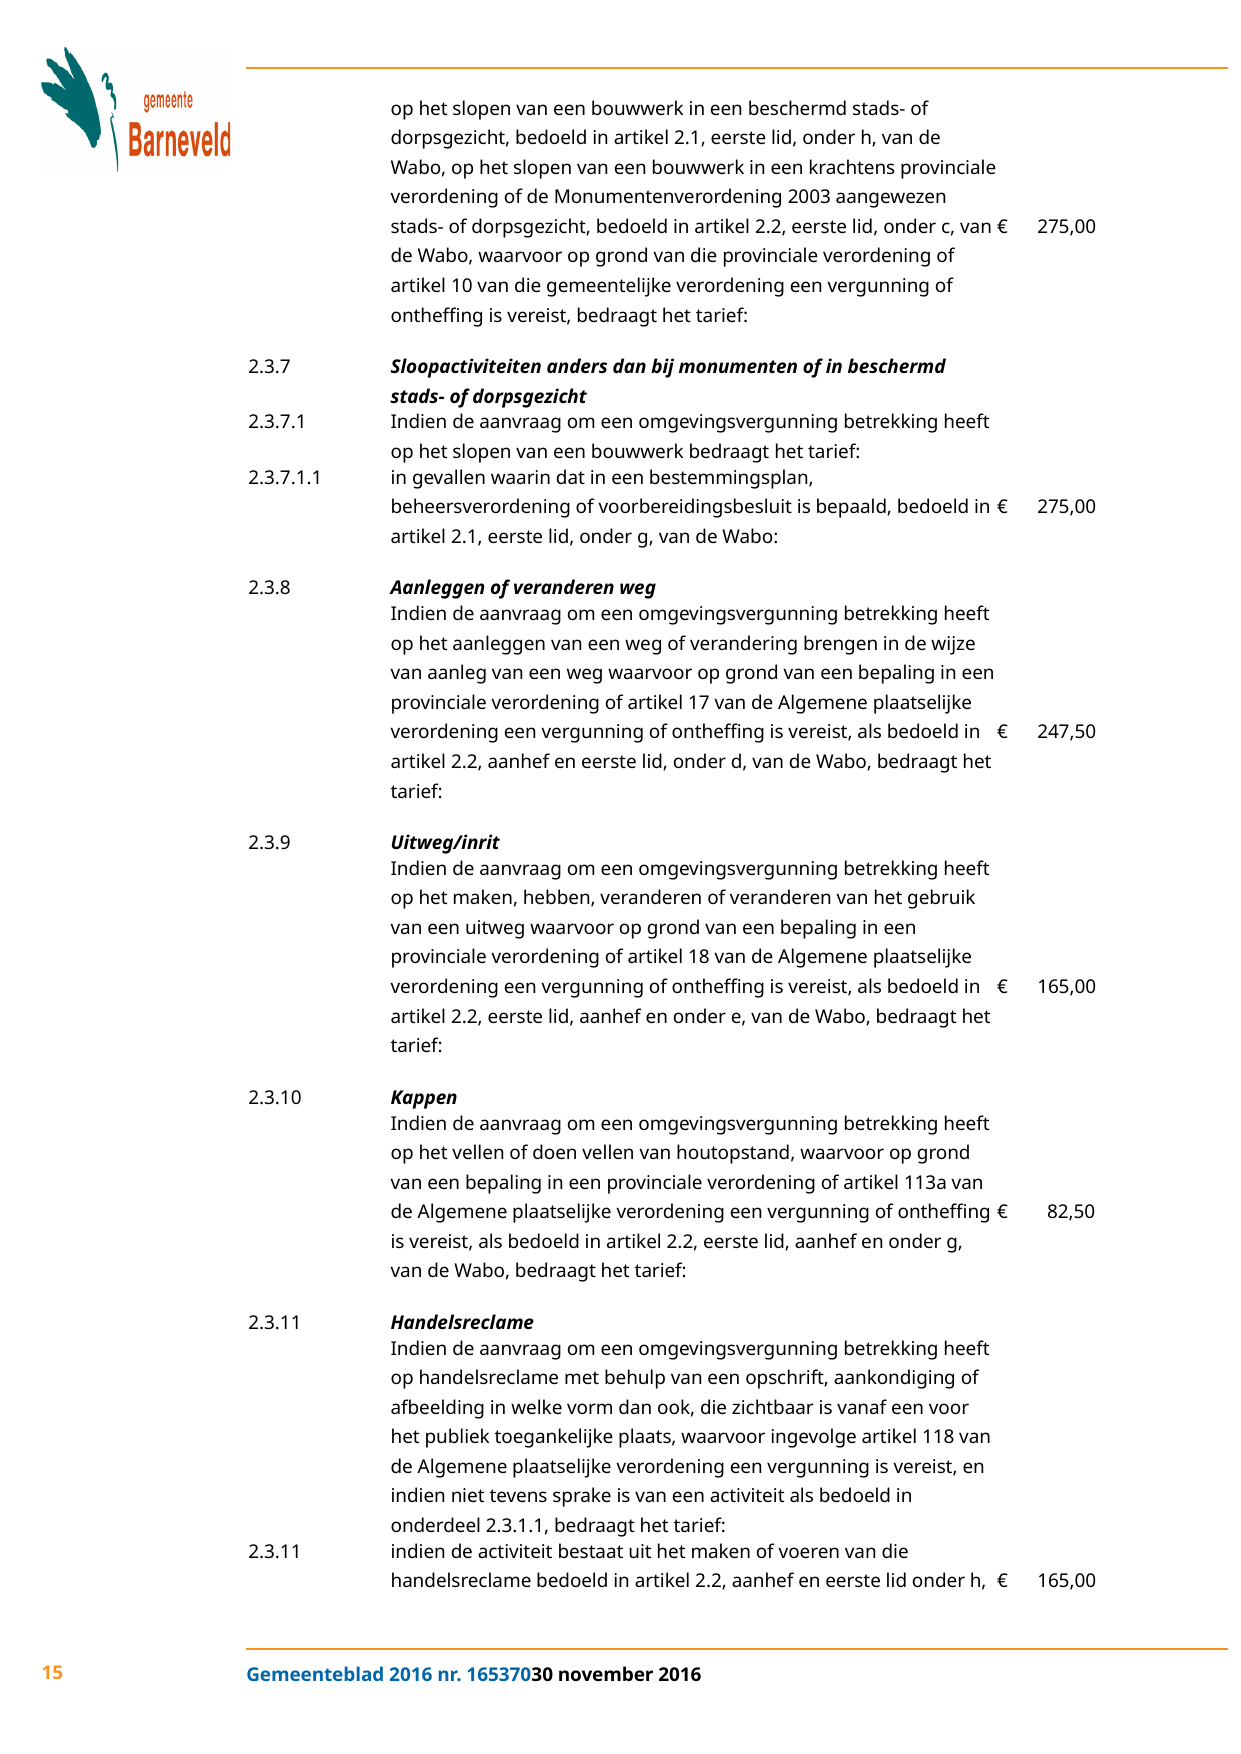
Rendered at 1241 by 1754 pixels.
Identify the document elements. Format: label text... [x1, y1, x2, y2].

table_cell € 82,50 [997, 1110, 1152, 1283]
table_cell € 165,00 [997, 1538, 1152, 1593]
table_cell [390, 1058, 997, 1084]
table_cell [248, 1335, 390, 1538]
table_cell op het slopen van een bouwwerk in een beschermd stads- of dorpsgezicht, bedoeld in artikel 2.1, eerste lid, onder h, van de Wabo, op het slopen van een bouwwerk in een krachtens provinciale verordening of de Monumentenverordening 2003 aangewezen stads- of dorpsgezicht, bedoeld in artikel 2.2, eerste lid, onder c, van de Wabo, waarvoor op grond van die provinciale verordening of artikel 10 van die gemeentelijke verordening een vergunning of ontheffing is vereist, bedraagt het tarief: [390, 95, 997, 328]
table_cell [997, 549, 1152, 574]
table_cell [390, 549, 997, 574]
table_cell 2.3.9 [248, 829, 390, 855]
table_cell 2.3.7.1 [248, 409, 390, 464]
table_cell [390, 804, 997, 829]
table_cell Uitweg/inrit [390, 829, 997, 855]
table_cell 2.3.11 [248, 1309, 390, 1335]
table_cell € 165,00 [997, 855, 1152, 1058]
table_cell [997, 1309, 1152, 1335]
table_cell [997, 1335, 1152, 1538]
table_cell [248, 328, 390, 353]
picture [41, 47, 231, 172]
table_cell [390, 1283, 997, 1309]
table_cell in gevallen waarin dat in een bestemmingsplan, beheersverordening of voorbereidingsbesluit is bepaald, bedoeld in artikel 2.1, eerste lid, onder g, van de Wabo: [390, 464, 997, 549]
table_cell 2.3.11 [248, 1538, 390, 1593]
table_cell € 275,00 [997, 95, 1152, 328]
table_cell [997, 575, 1152, 600]
table_cell [248, 804, 390, 829]
table_cell Indien de aanvraag om een omgevingsvergunning betrekking heeft op het slopen van een bouwwerk bedraagt het tarief: [390, 409, 997, 464]
table_cell [248, 1110, 390, 1283]
table_cell 2.3.10 [248, 1084, 390, 1110]
table_cell [390, 328, 997, 353]
table_cell [248, 95, 390, 328]
table_cell [248, 549, 390, 574]
table_cell [248, 1058, 390, 1084]
table_cell 2.3.8 [248, 575, 390, 600]
table_cell Indien de aanvraag om een omgevingsvergunning betrekking heeft op handelsreclame met behulp van een opschrift, aankondiging of afbeelding in welke vorm dan ook, die zichtbaar is vanaf een voor het publiek toegankelijke plaats, waarvoor ingevolge artikel 118 van de Algemene plaatselijke verordening een vergunning is vereist, en indien niet tevens sprake is van een activiteit als bedoeld in onderdeel 2.3.1.1, bedraagt het tarief: [390, 1335, 997, 1538]
table_cell [997, 829, 1152, 855]
table_cell Aanleggen of veranderen weg [390, 575, 997, 600]
table_cell 2.3.7 [248, 353, 390, 409]
table_cell Indien de aanvraag om een omgevingsvergunning betrekking heeft op het maken, hebben, veranderen of veranderen van het gebruik van een uitweg waarvoor op grond van een bepaling in een provinciale verordening of artikel 18 van de Algemene plaatselijke verordening een vergunning of ontheffing is vereist, als bedoeld in artikel 2.2, eerste lid, aanhef en onder e, van de Wabo, bedraagt het tarief: [390, 855, 997, 1058]
table_cell [248, 1283, 390, 1309]
table_cell [997, 1283, 1152, 1309]
table_cell Indien de aanvraag om een omgevingsvergunning betrekking heeft op het vellen of doen vellen van houtopstand, waarvoor op grond van een bepaling in een provinciale verordening of artikel 113a van de Algemene plaatselijke verordening een vergunning of ontheffing is vereist, als bedoeld in artikel 2.2, eerste lid, aanhef en onder g, van de Wabo, bedraagt het tarief: [390, 1110, 997, 1283]
table_cell indien de activiteit bestaat uit het maken of voeren van die handelsreclame bedoeld in artikel 2.2, aanhef en eerste lid onder h, [390, 1538, 997, 1593]
table_cell Indien de aanvraag om een omgevingsvergunning betrekking heeft op het aanleggen van een weg of verandering brengen in de wijze van aanleg van een weg waarvoor op grond van een bepaling in een provinciale verordening of artikel 17 van de Algemene plaatselijke verordening een vergunning of ontheffing is vereist, als bedoeld in artikel 2.2, aanhef en eerste lid, onder d, van de Wabo, bedraagt het tarief: [390, 600, 997, 803]
table_cell Handelsreclame [390, 1309, 997, 1335]
table_cell Kappen [390, 1084, 997, 1110]
table_cell [997, 1058, 1152, 1084]
table_cell Sloopactiviteiten anders dan bij monumenten of in beschermd stads- of dorpsgezicht [390, 353, 997, 409]
table_cell [997, 328, 1152, 353]
table_cell [248, 855, 390, 1058]
table_cell [997, 804, 1152, 829]
table_cell [248, 600, 390, 803]
table_cell [997, 353, 1152, 409]
table_cell € 247,50 [997, 600, 1152, 803]
table_cell 2.3.7.1.1 [248, 464, 390, 549]
table_cell [997, 1084, 1152, 1110]
table_cell [997, 409, 1152, 464]
table_cell € 275,00 [997, 464, 1152, 549]
